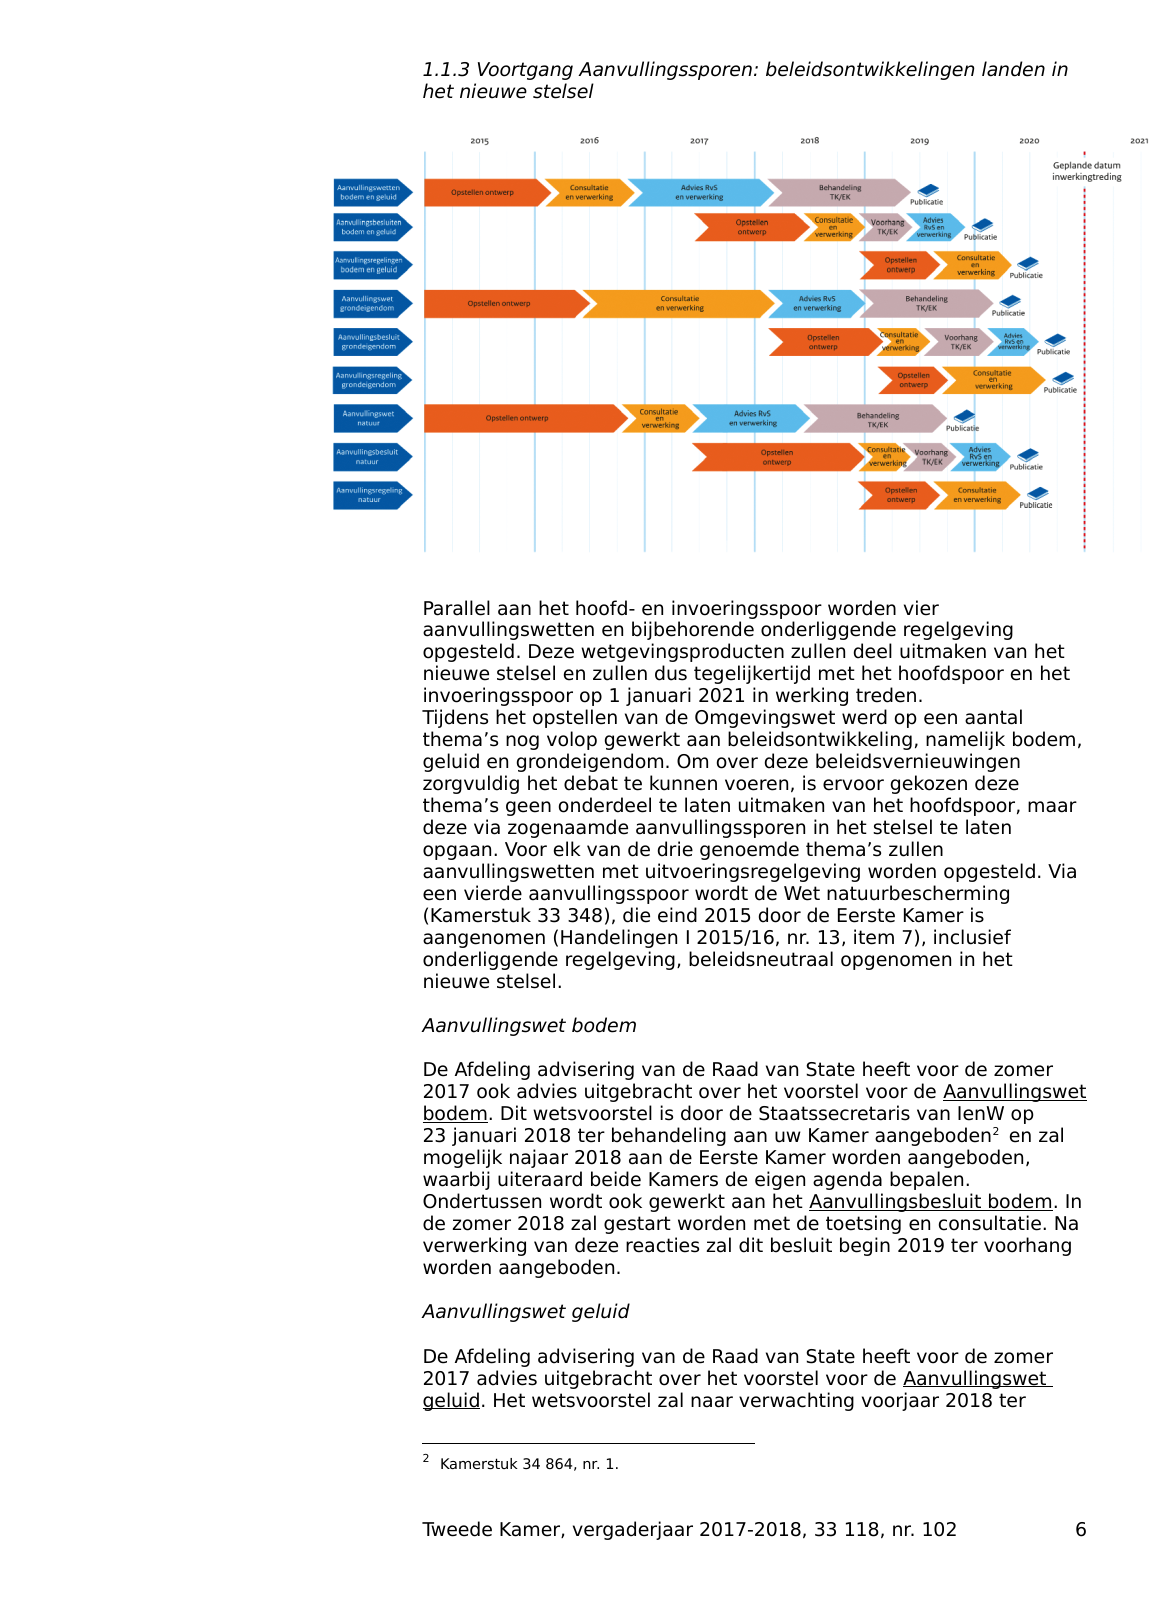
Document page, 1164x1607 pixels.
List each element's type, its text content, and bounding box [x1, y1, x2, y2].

subtitle Aanvullingswet geluid [422, 1301, 1087, 1323]
text Ondertussen wordt ook gewerkt aan het Aanvullingsbesluit bodem. In de zomer 2018 zal gestart worden met de toetsing en consultatie. Na verwerking van deze reacties zal dit besluit begin 2019 ter voorhang worden aangeboden. [422, 1191, 1087, 1279]
subtitle Aanvullingswet bodem [422, 1015, 1087, 1037]
text Tijdens het opstellen van de Omgevingswet werd op een aantal thema’s nog volop gewerkt aan beleidsontwikkeling, namelijk bodem, geluid en grondeigendom. Om over deze beleidsvernieuwingen zorgvuldig het debat te kunnen voeren, is ervoor gekozen deze thema’s geen onderdeel te laten uitmaken van het hoofdspoor, maar deze via zogenaamde aanvullingssporen in het stelsel te laten opgaan. Voor elk van de drie genoemde thema’s zullen aanvullingswetten met uitvoeringsregelgeving worden opgesteld. Via een vierde aanvullingsspoor wordt de Wet natuurbescherming (Kamerstuk 33 348), die eind 2015 door de Eerste Kamer is aangenomen (Handelingen I 2015/16, nr. 13, item 7), inclusief onderliggende regelgeving, beleidsneutraal opgenomen in het nieuwe stelsel. [422, 707, 1087, 993]
text De Afdeling advisering van de Raad van State heeft voor de zomer 2017 ook advies uitgebracht over het voorstel voor de Aanvullingswet bodem. Dit wetsvoorstel is door de Staatssecretaris van IenW op 23 januari 2018 ter behandeling aan uw Kamer aangeboden en zal mogelijk najaar 2018 aan de Eerste Kamer worden aangeboden, waarbij uiteraard beide Kamers de eigen agenda bepalen. [422, 1059, 1087, 1191]
text Parallel aan het hoofd- en invoeringsspoor worden vier aanvullingswetten en bijbehorende onderliggende regelgeving opgesteld. Deze wetgevingsproducten zullen deel uitmaken van het nieuwe stelsel en zullen dus tegelijkertijd met het hoofdspoor en het invoeringsspoor op 1 januari 2021 in werking treden. [422, 597, 1087, 707]
text De Afdeling advisering van de Raad van State heeft voor de zomer 2017 advies uitgebracht over het voorstel voor de Aanvullingswet geluid. Het wetsvoorstel zal naar verwachting voorjaar 2018 ter [422, 1346, 1087, 1411]
subtitle 1.1.3 Voortgang Aanvullingssporen: beleidsontwikkelingen landen in het nieuwe stelsel [422, 59, 1087, 103]
picture [324, 128, 1164, 554]
text Kamerstuk 34 864, nr. 1. [422, 1452, 1087, 1474]
